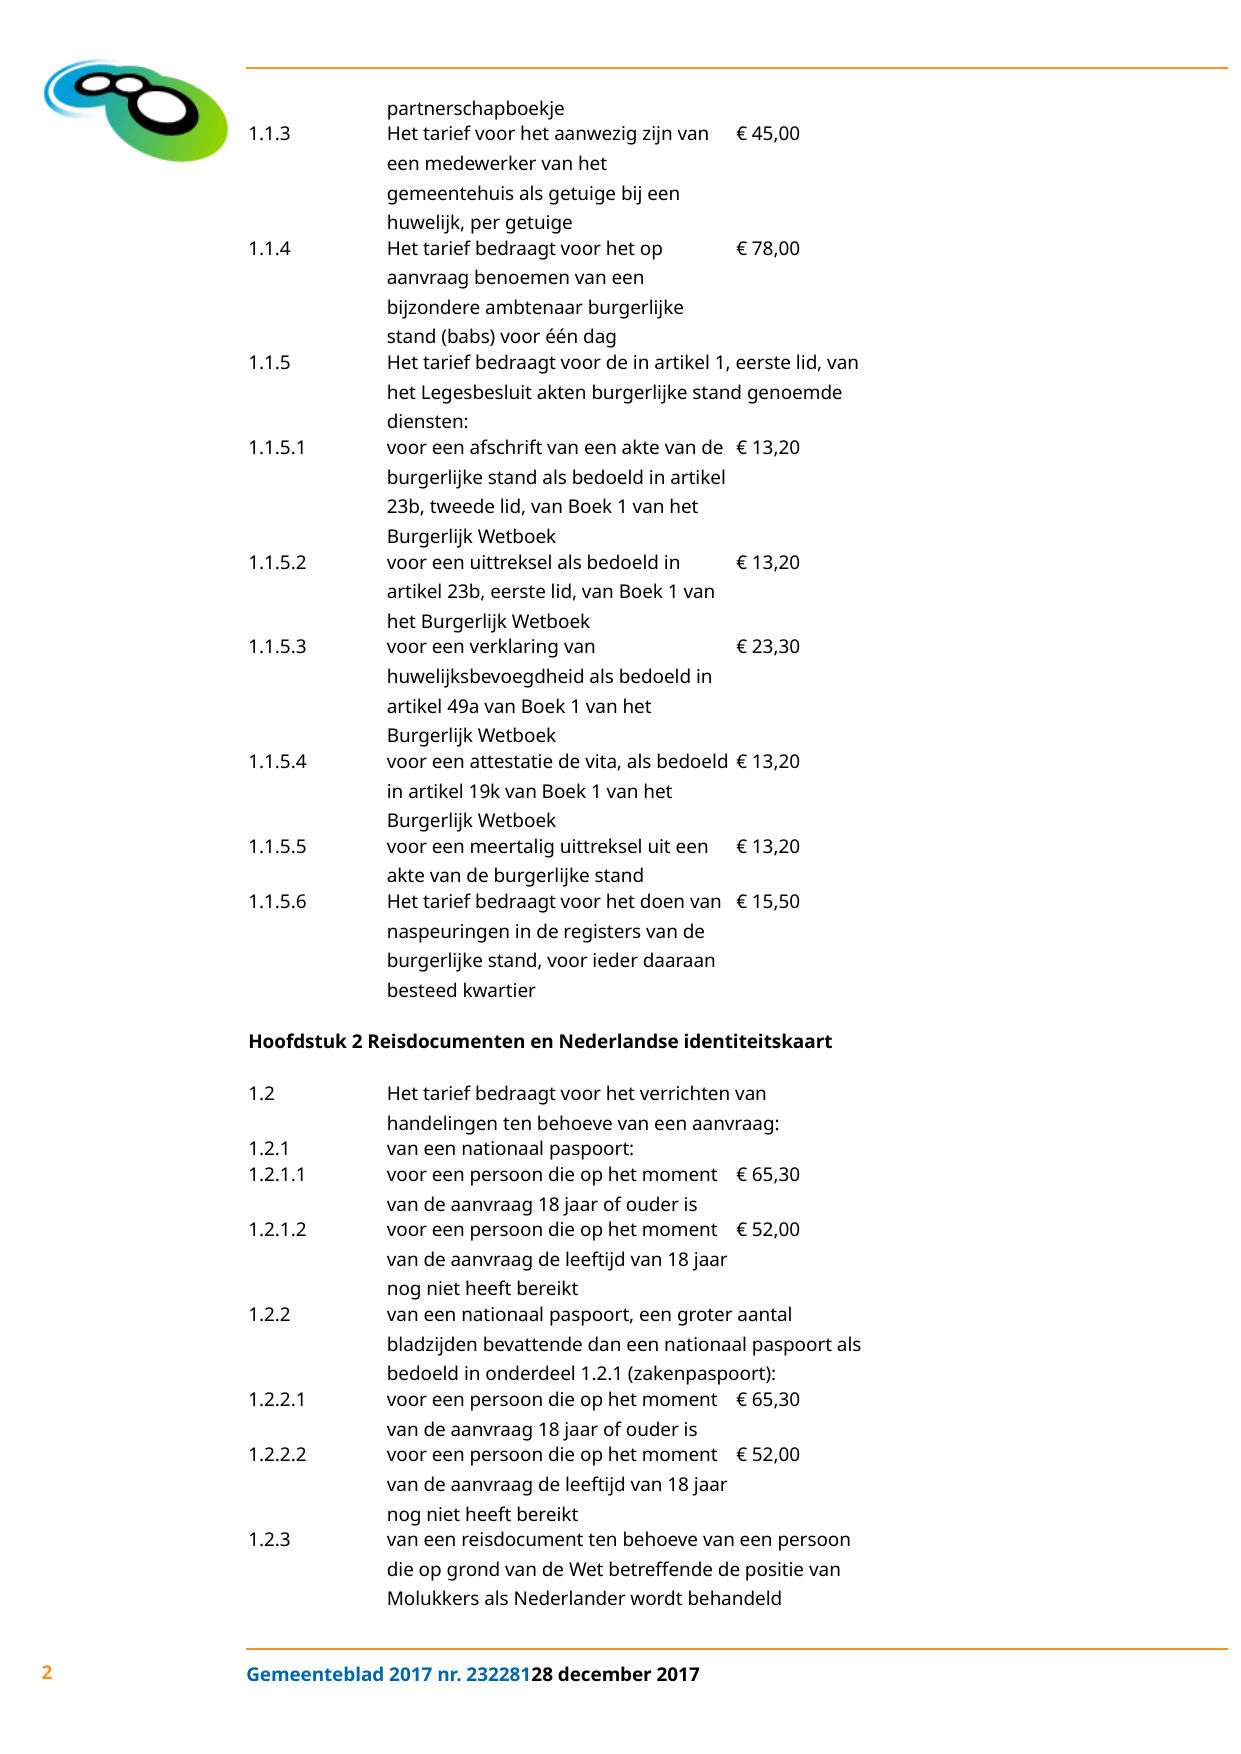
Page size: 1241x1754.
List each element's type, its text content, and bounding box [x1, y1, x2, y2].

table_cell € 65,30 [736, 1161, 874, 1216]
table_cell voor een persoon die op het moment van de aanvraag de leeftijd van 18 jaar nog niet heeft bereikt [387, 1216, 736, 1301]
table_cell [875, 748, 1013, 833]
table_cell 1.2.3 [248, 1526, 387, 1611]
table_cell € 52,00 [736, 1442, 874, 1526]
table_cell Het tarief voor het aanwezig zijn van een medewerker van het gemeentehuis als getuige bij een huwelijk, per getuige [387, 121, 736, 235]
table_cell [875, 1216, 1013, 1301]
table_cell [1013, 121, 1152, 235]
table_cell [1013, 748, 1152, 833]
table_cell Het tarief bedraagt voor het op aanvraag benoemen van een bijzondere ambtenaar burgerlijke stand (babs) voor één dag [387, 235, 736, 349]
table_cell van een reisdocument ten behoeve van een persoon die op grond van de Wet betreffende de positie van Molukkers als Nederlander wordt behandeld [387, 1526, 874, 1611]
table_cell [1013, 95, 1152, 121]
table_cell Het tarief bedraagt voor het doen van naspeuringen in de registers van de burgerlijke stand, voor ieder daaraan besteed kwartier [387, 889, 736, 1003]
table_cell [248, 1003, 874, 1029]
table_cell 1.2.2 [248, 1301, 387, 1386]
table_cell [1013, 634, 1152, 748]
table_cell [1013, 350, 1152, 434]
table_cell [1013, 1054, 1152, 1080]
table_cell 1.2.1.1 [248, 1161, 387, 1216]
table_cell [1013, 1161, 1152, 1216]
table_cell 1.1.3 [248, 121, 387, 235]
table_cell 1.1.5.2 [248, 549, 387, 634]
table_cell [875, 1161, 1013, 1216]
table_cell [875, 1080, 1013, 1135]
table_cell [875, 889, 1013, 1003]
table_cell Hoofdstuk 2 Reisdocumenten en Nederlandse identiteitskaart [248, 1029, 874, 1054]
table_cell [1013, 833, 1152, 888]
table_cell [875, 1526, 1013, 1611]
table_cell voor een uittreksel als bedoeld in artikel 23b, eerste lid, van Boek 1 van het Burgerlijk Wetboek [387, 549, 736, 634]
table_cell € 13,20 [736, 833, 874, 888]
table_cell van een nationaal paspoort, een groter aantal bladzijden bevattende dan een nationaal paspoort als bedoeld in onderdeel 1.2.1 (zakenpaspoort): [387, 1301, 874, 1386]
table_cell Het tarief bedraagt voor het verrichten van handelingen ten behoeve van een aanvraag: [387, 1080, 874, 1135]
table_cell € 13,20 [736, 748, 874, 833]
table_cell [875, 95, 1013, 121]
picture [41, 47, 231, 172]
table_cell € 23,30 [736, 634, 874, 748]
table_cell [875, 634, 1013, 748]
table_cell [875, 1135, 1013, 1161]
table_cell [248, 95, 387, 121]
table_cell voor een verklaring van huwelijksbevoegdheid als bedoeld in artikel 49a van Boek 1 van het Burgerlijk Wetboek [387, 634, 736, 748]
table_cell 1.1.5.1 [248, 434, 387, 549]
table_cell [875, 121, 1013, 235]
table_cell voor een meertalig uittreksel uit een akte van de burgerlijke stand [387, 833, 736, 888]
table_cell [875, 1386, 1013, 1442]
table_cell [1013, 1301, 1152, 1386]
table_cell 1.2.2.1 [248, 1386, 387, 1442]
table_cell € 65,30 [736, 1386, 874, 1442]
table_cell partnerschapboekje [387, 95, 736, 121]
table_cell [1013, 1526, 1152, 1611]
table_cell [1013, 1080, 1152, 1135]
table_cell [875, 1029, 1013, 1054]
table_cell € 52,00 [736, 1216, 874, 1301]
table_cell Het tarief bedraagt voor de in artikel 1, eerste lid, van het Legesbesluit akten burgerlijke stand genoemde diensten: [387, 350, 874, 434]
table_cell [875, 549, 1013, 634]
table_cell voor een persoon die op het moment van de aanvraag 18 jaar of ouder is [387, 1161, 736, 1216]
table_cell [1013, 1216, 1152, 1301]
table_cell € 13,20 [736, 549, 874, 634]
table_cell 1.2.1.2 [248, 1216, 387, 1301]
table_cell voor een attestatie de vita, als bedoeld in artikel 19k van Boek 1 van het Burgerlijk Wetboek [387, 748, 736, 833]
table_cell [1013, 1135, 1152, 1161]
table_cell [736, 95, 874, 121]
table_cell [875, 235, 1013, 349]
table_cell [875, 833, 1013, 888]
table_cell [1013, 889, 1152, 1003]
table_cell 1.1.5.6 [248, 889, 387, 1003]
table_cell van een nationaal paspoort: [387, 1135, 874, 1161]
table_cell [1013, 235, 1152, 349]
table_cell € 78,00 [736, 235, 874, 349]
table_cell 1.2.1 [248, 1135, 387, 1161]
table_cell € 15,50 [736, 889, 874, 1003]
table_cell 1.1.5 [248, 350, 387, 434]
table_cell 1.2.2.2 [248, 1442, 387, 1526]
table_cell voor een persoon die op het moment van de aanvraag 18 jaar of ouder is [387, 1386, 736, 1442]
table_cell [875, 1003, 1013, 1029]
table_cell € 13,20 [736, 434, 874, 549]
table_cell 1.1.5.3 [248, 634, 387, 748]
table_cell voor een afschrift van een akte van de burgerlijke stand als bedoeld in artikel 23b, tweede lid, van Boek 1 van het Burgerlijk Wetboek [387, 434, 736, 549]
table_cell [875, 1054, 1013, 1080]
table_cell [1013, 1386, 1152, 1442]
table_cell [248, 1054, 874, 1080]
table_cell [1013, 434, 1152, 549]
table_cell 1.1.5.4 [248, 748, 387, 833]
table_cell 1.2 [248, 1080, 387, 1135]
table_cell [875, 1442, 1013, 1526]
table_cell [1013, 549, 1152, 634]
table_cell [875, 1301, 1013, 1386]
table_cell [875, 350, 1013, 434]
table_cell voor een persoon die op het moment van de aanvraag de leeftijd van 18 jaar nog niet heeft bereikt [387, 1442, 736, 1526]
table_cell 1.1.4 [248, 235, 387, 349]
table_cell 1.1.5.5 [248, 833, 387, 888]
table_cell € 45,00 [736, 121, 874, 235]
table_cell [1013, 1442, 1152, 1526]
table_cell [1013, 1029, 1152, 1054]
table_cell [875, 434, 1013, 549]
table_cell [1013, 1003, 1152, 1029]
